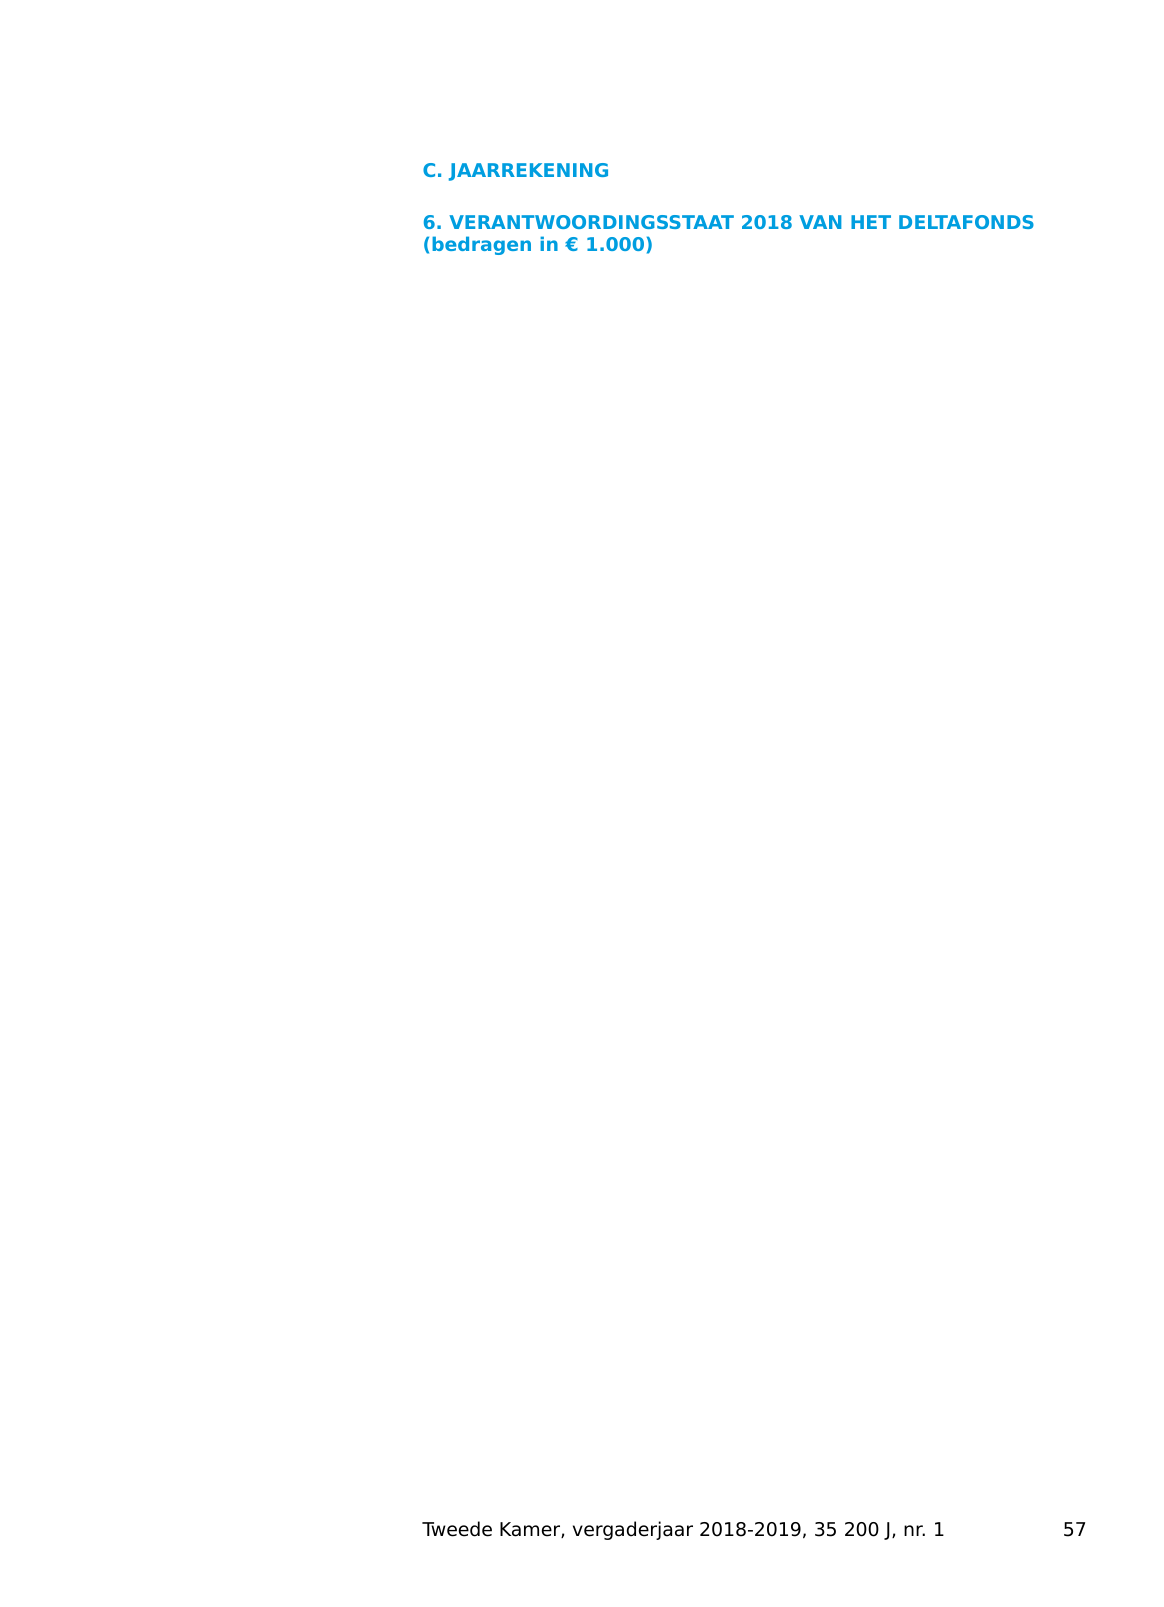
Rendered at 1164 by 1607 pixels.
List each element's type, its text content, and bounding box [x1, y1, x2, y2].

subtitle 6. VERANTWOORDINGSSTAAT 2018 VAN HET DELTAFONDS (bedragen in € 1.000) [422, 212, 1087, 256]
subtitle C. JAARREKENING [422, 160, 1087, 182]
